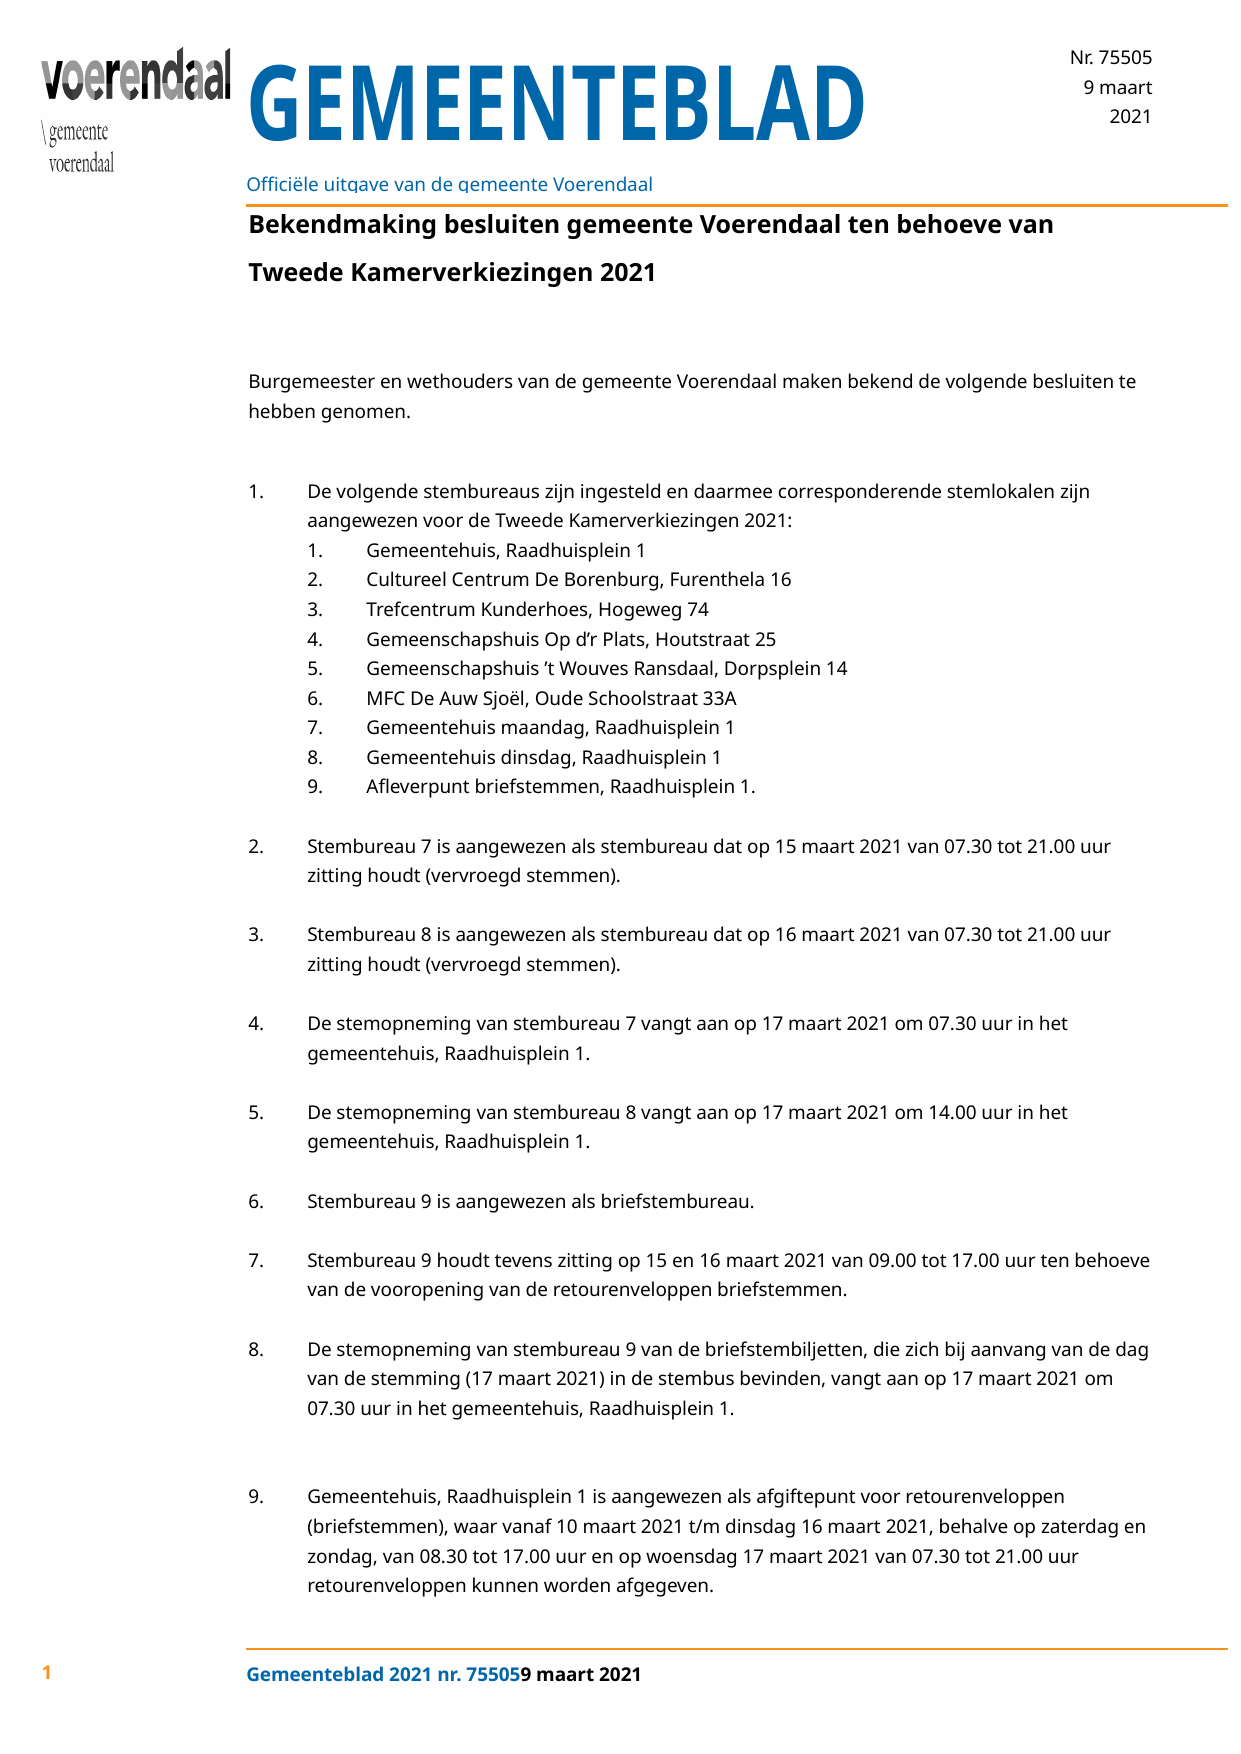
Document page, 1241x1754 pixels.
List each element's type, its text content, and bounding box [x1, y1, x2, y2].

list Stembureau 9 houdt tevens zitting op 15 en 16 maart 2021 van 09.00 tot 17.00 uur ten behoeve van de vooropening van de retourenveloppen briefstemmen. [248, 1247, 1152, 1302]
list De stemopneming van stembureau 7 vangt aan op 17 maart 2021 om 07.30 uur in het gemeentehuis, Raadhuisplein 1. [248, 1010, 1152, 1066]
list Afleverpunt briefstemmen, Raadhuisplein 1. [307, 774, 1152, 799]
list De volgende stembureaus zijn ingesteld en daarmee corresponderende stemlokalen zijn aangewezen voor de Tweede Kamerverkiezingen 2021: [248, 478, 1152, 533]
text Burgemeester en wethouders van de gemeente Voerendaal maken bekend de volgende besluiten te hebben genomen. [248, 368, 1152, 424]
list Gemeentehuis, Raadhuisplein 1 [307, 537, 1152, 563]
list De stemopneming van stembureau 8 vangt aan op 17 maart 2021 om 14.00 uur in het gemeentehuis, Raadhuisplein 1. [248, 1099, 1152, 1154]
list De stemopneming van stembureau 9 van de briefstembiljetten, die zich bij aanvang van de dag van de stemming (17 maart 2021) in de stembus bevinden, vangt aan op 17 maart 2021 om 07.30 uur in het gemeentehuis, Raadhuisplein 1. [248, 1336, 1152, 1421]
list Trefcentrum Kunderhoes, Hogeweg 74 [307, 596, 1152, 622]
list Gemeentehuis, Raadhuisplein 1 is aangewezen als afgiftepunt voor retourenveloppen (briefstemmen), waar vanaf 10 maart 2021 t/m dinsdag 16 maart 2021, behalve op zaterdag en zondag, van 08.30 tot 17.00 uur en op woensdag 17 maart 2021 van 07.30 tot 21.00 uur retourenveloppen kunnen worden afgegeven. [248, 1484, 1152, 1598]
list Stembureau 7 is aangewezen als stembureau dat op 15 maart 2021 van 07.30 tot 21.00 uur zitting houdt (vervroegd stemmen). [248, 833, 1152, 888]
text Bekendmaking besluiten gemeente Voerendaal ten behoeve van Tweede Kamerverkiezingen 2021 [248, 207, 1152, 288]
list Cultureel Centrum De Borenburg, Furenthela 16 [307, 567, 1152, 592]
list Gemeentehuis maandag, Raadhuisplein 1 [307, 714, 1152, 740]
list MFC De Auw Sjoël, Oude Schoolstraat 33A [307, 685, 1152, 711]
list Stembureau 9 is aangewezen als briefstembureau. [248, 1188, 1152, 1214]
list Stembureau 8 is aangewezen als stembureau dat op 16 maart 2021 van 07.30 tot 21.00 uur zitting houdt (vervroegd stemmen). [248, 922, 1152, 977]
list Gemeenschapshuis ’t Wouves Ransdaal, Dorpsplein 14 [307, 655, 1152, 681]
list Gemeenschapshuis Op d’r Plats, Houtstraat 25 [307, 626, 1152, 652]
list Gemeentehuis dinsdag, Raadhuisplein 1 [307, 744, 1152, 770]
picture [41, 47, 231, 172]
